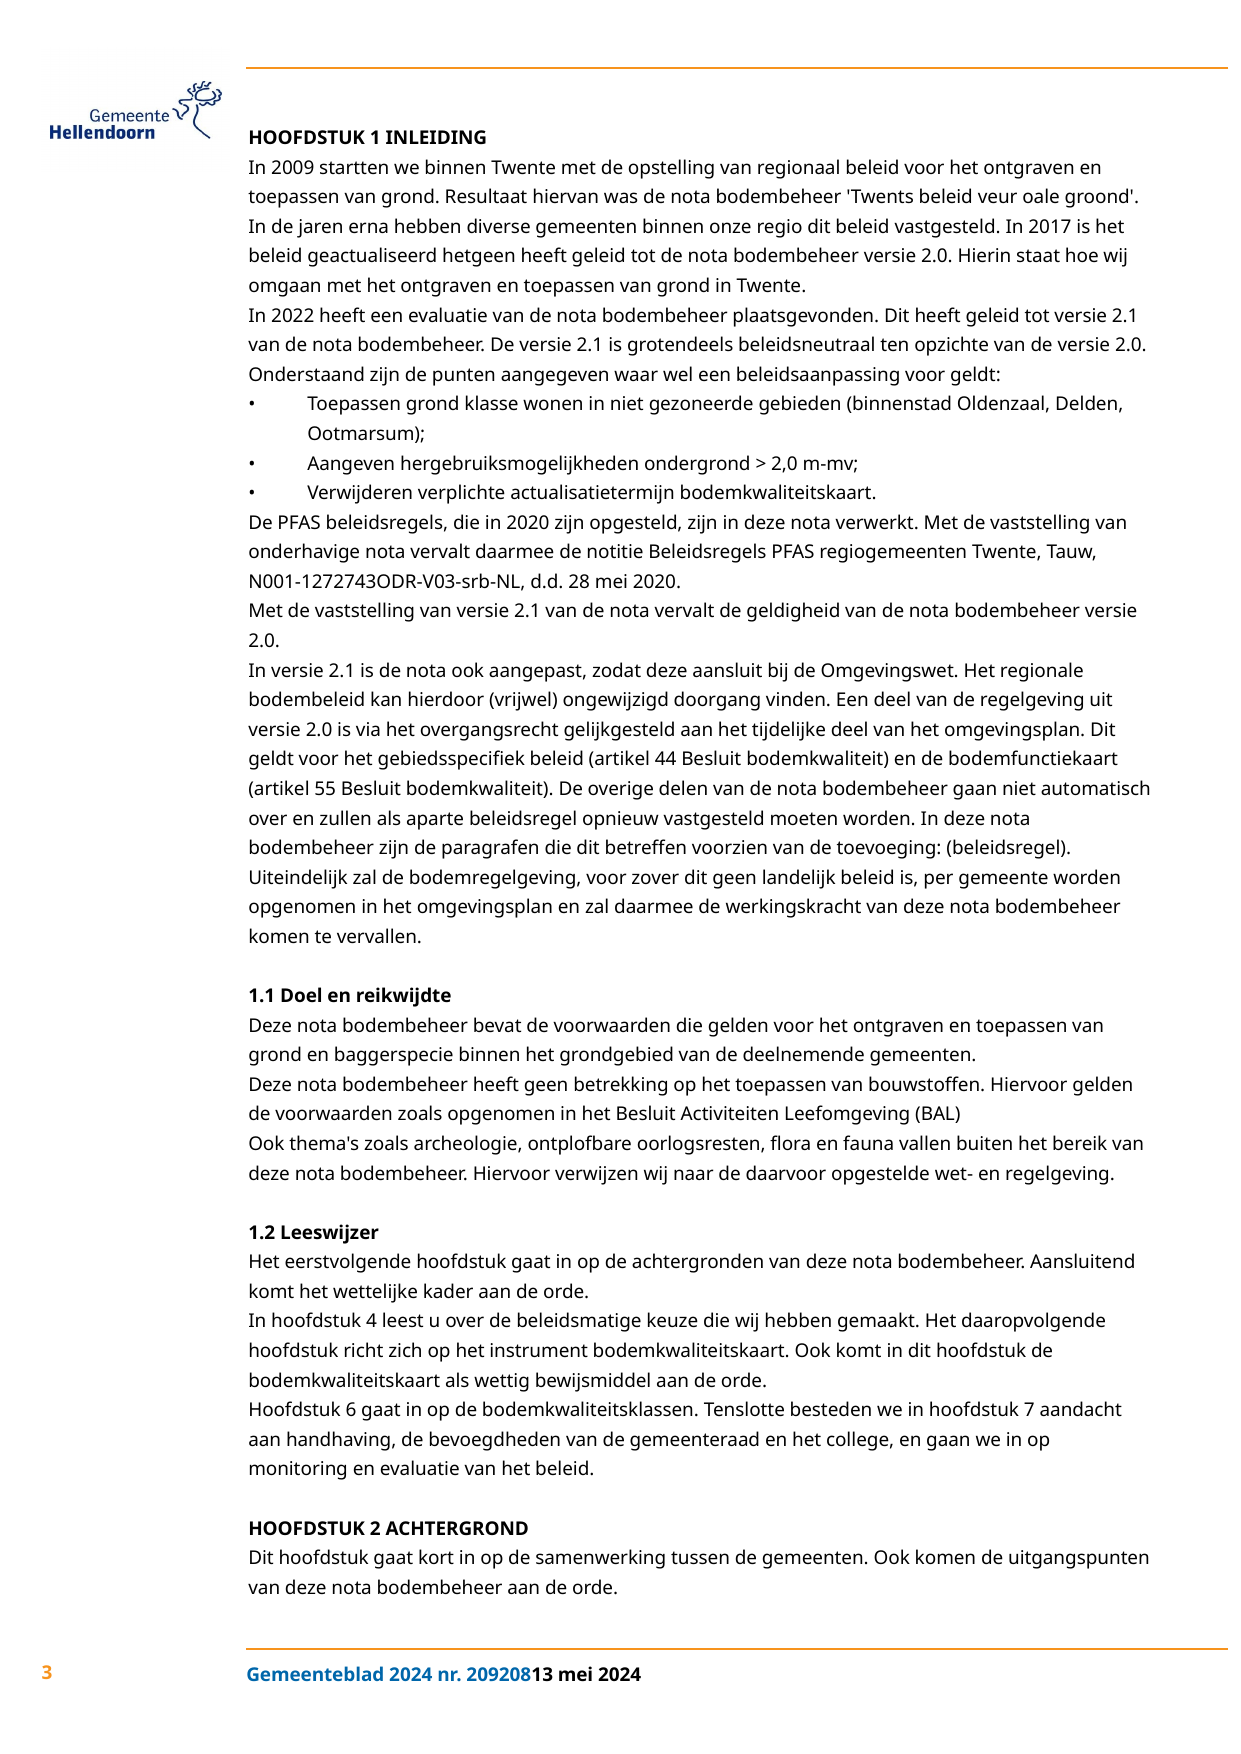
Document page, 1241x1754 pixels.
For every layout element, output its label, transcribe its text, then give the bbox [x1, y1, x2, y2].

text Het eerstvolgende hoofdstuk gaat in op de achtergronden van deze nota bodembeheer. Aansluitend komt het wettelijke kader aan de orde. [248, 1248, 1152, 1304]
text HOOFDSTUK 1 INLEIDING [248, 124, 1152, 150]
text 1.2 Leeswijzer [248, 1219, 1152, 1245]
list Verwijderen verplichte actualisatietermijn bodemkwaliteitskaart. [248, 479, 1152, 505]
text Deze nota bodembeheer bevat de voorwaarden die gelden voor het ontgraven en toepassen van grond en baggerspecie binnen het grondgebied van de deelnemende gemeenten. [248, 1012, 1152, 1067]
text In 2022 heeft een evaluatie van de nota bodembeheer plaatsgevonden. Dit heeft geleid tot versie 2.1 van de nota bodembeheer. De versie 2.1 is grotendeels beleidsneutraal ten opzichte van de versie 2.0. Onderstaand zijn de punten aangegeven waar wel een beleidsaanpassing voor geldt: [248, 302, 1152, 387]
text Ook thema's zoals archeologie, ontplofbare oorlogsresten, flora en fauna vallen buiten het bereik van deze nota bodembeheer. Hiervoor verwijzen wij naar de daarvoor opgestelde wet- en regelgeving. [248, 1130, 1152, 1186]
text Deze nota bodembeheer heeft geen betrekking op het toepassen van bouwstoffen. Hiervoor gelden de voorwaarden zoals opgenomen in het Besluit Activiteiten Leefomgeving (BAL) [248, 1071, 1152, 1126]
text De PFAS beleidsregels, die in 2020 zijn opgesteld, zijn in deze nota verwerkt. Met de vaststelling van onderhavige nota vervalt daarmee de notitie Beleidsregels PFAS regiogemeenten Twente, Tauw, N001-1272743ODR-V03-srb-NL, d.d. 28 mei 2020. [248, 509, 1152, 594]
text In 2009 startten we binnen Twente met de opstelling van regionaal beleid voor het ontgraven en toepassen van grond. Resultaat hiervan was de nota bodembeheer 'Twents beleid veur oale groond'. In de jaren erna hebben diverse gemeenten binnen onze regio dit beleid vastgesteld. In 2017 is het beleid geactualiseerd hetgeen heeft geleid tot de nota bodembeheer versie 2.0. Hierin staat hoe wij omgaan met het ontgraven en toepassen van grond in Twente. [248, 154, 1152, 298]
text Met de vaststelling van versie 2.1 van de nota vervalt de geldigheid van de nota bodembeheer versie 2.0. [248, 598, 1152, 653]
text Hoofdstuk 6 gaat in op de bodemkwaliteitsklassen. Tenslotte besteden we in hoofdstuk 7 aandacht aan handhaving, de bevoegdheden van de gemeenteraad en het college, en gaan we in op monitoring en evaluatie van het beleid. [248, 1396, 1152, 1481]
text Dit hoofdstuk gaat kort in op de samenwerking tussen de gemeenten. Ook komen de uitgangspunten van deze nota bodembeheer aan de orde. [248, 1544, 1152, 1600]
picture [41, 47, 231, 172]
text 1.1 Doel en reikwijdte [248, 982, 1152, 1008]
text Uiteindelijk zal de bodemregelgeving, voor zover dit geen landelijk beleid is, per gemeente worden opgenomen in het omgevingsplan en zal daarmee de werkingskracht van deze nota bodembeheer komen te vervallen. [248, 864, 1152, 949]
list Aangeven hergebruiksmogelijkheden ondergrond > 2,0 m-mv; [248, 450, 1152, 476]
list Toepassen grond klasse wonen in niet gezoneerde gebieden (binnenstad Oldenzaal, Delden, Ootmarsum); [248, 391, 1152, 446]
text HOOFDSTUK 2 ACHTERGROND [248, 1515, 1152, 1541]
text In hoofdstuk 4 leest u over de beleidsmatige keuze die wij hebben gemaakt. Het daaropvolgende hoofdstuk richt zich op het instrument bodemkwaliteitskaart. Ook komt in dit hoofdstuk de bodemkwaliteitskaart als wettig bewijsmiddel aan de orde. [248, 1308, 1152, 1393]
text In versie 2.1 is de nota ook aangepast, zodat deze aansluit bij de Omgevingswet. Het regionale bodembeleid kan hierdoor (vrijwel) ongewijzigd doorgang vinden. Een deel van de regelgeving uit versie 2.0 is via het overgangsrecht gelijkgesteld aan het tijdelijke deel van het omgevingsplan. Dit geldt voor het gebiedsspecifiek beleid (artikel 44 Besluit bodemkwaliteit) en de bodemfunctiekaart (artikel 55 Besluit bodemkwaliteit). De overige delen van de nota bodembeheer gaan niet automatisch over en zullen als aparte beleidsregel opnieuw vastgesteld moeten worden. In deze nota bodembeheer zijn de paragrafen die dit betreffen voorzien van de toevoeging: (beleidsregel). [248, 657, 1152, 860]
